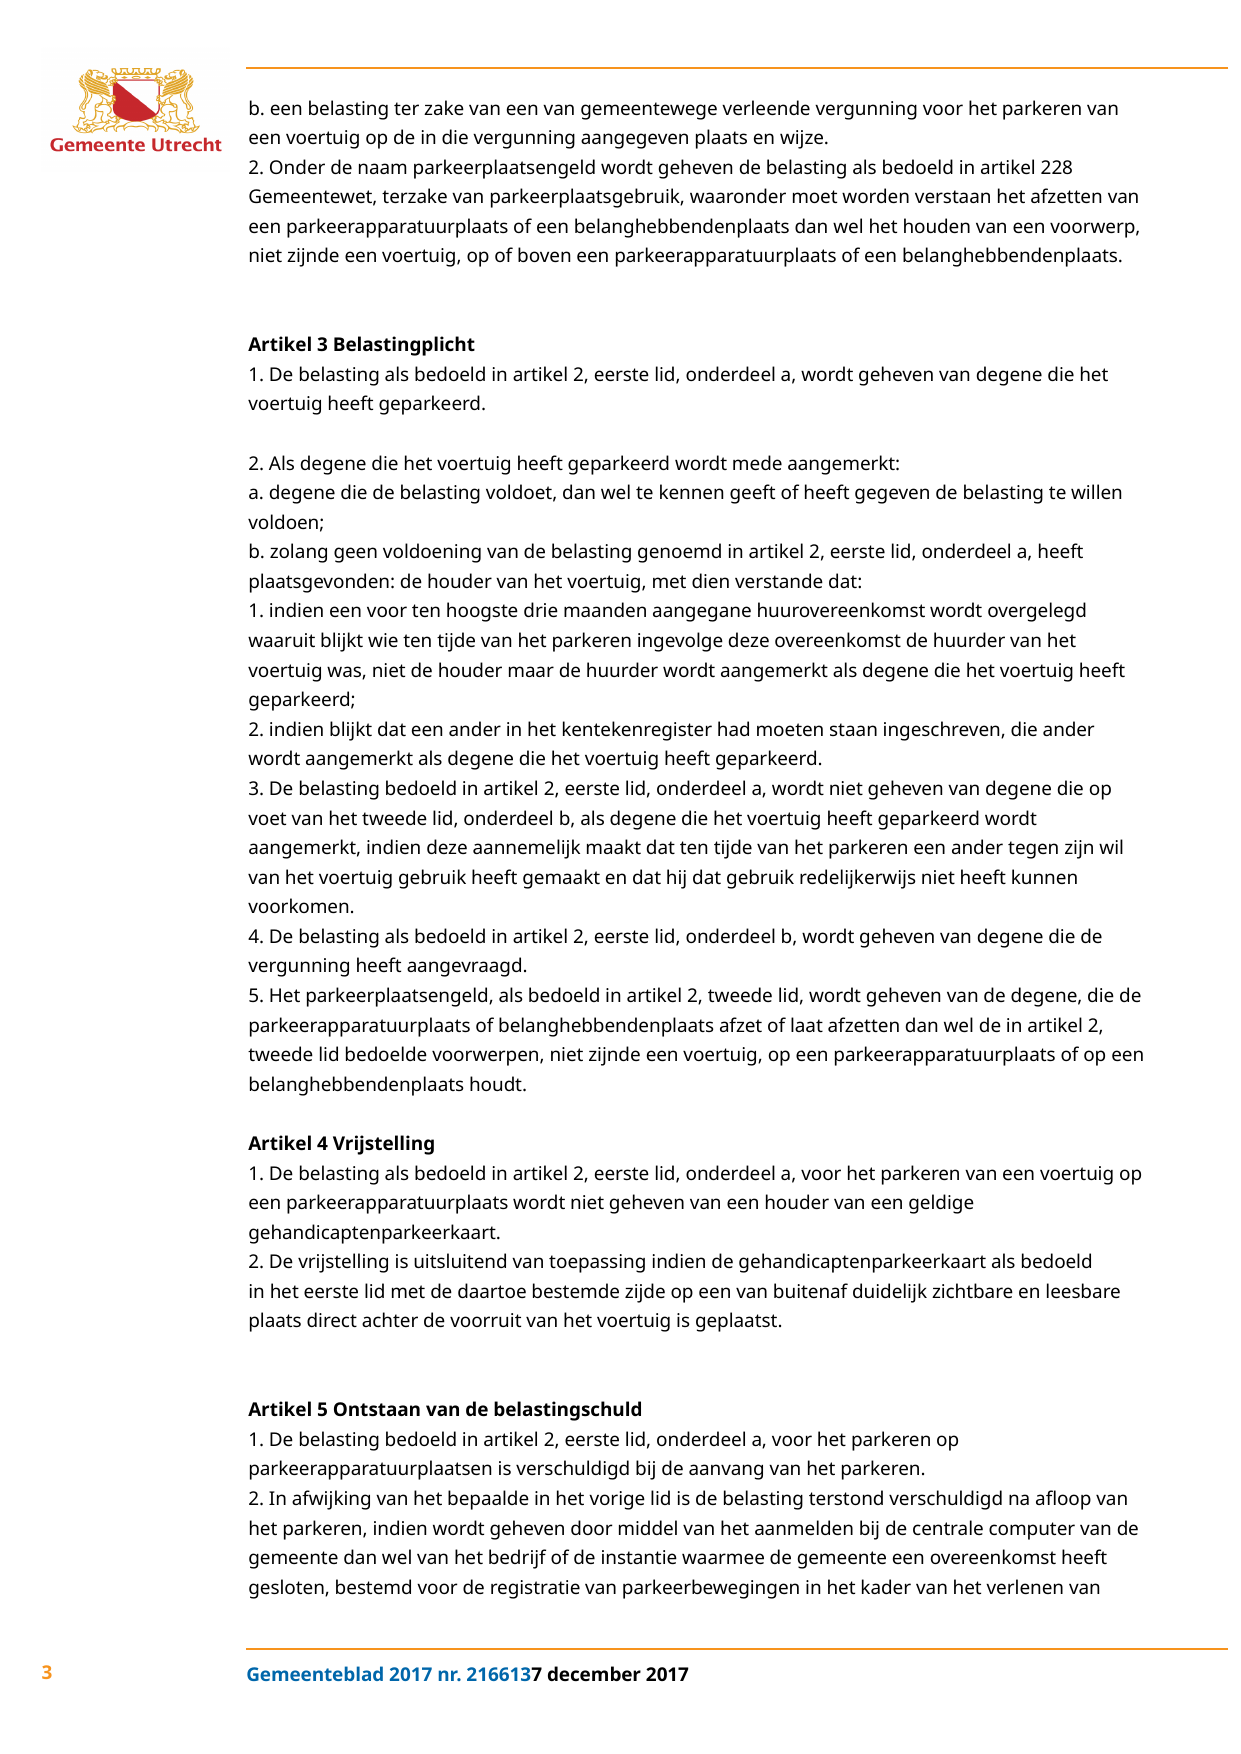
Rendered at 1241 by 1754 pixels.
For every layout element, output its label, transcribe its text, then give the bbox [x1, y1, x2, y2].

text Artikel 3 Belastingplicht [248, 331, 1152, 357]
text b. zolang geen voldoening van de belasting genoemd in artikel 2, eerste lid, onderdeel a, heeft plaatsgevonden: de houder van het voertuig, met dien verstande dat: [248, 538, 1152, 594]
text 3. De belasting bedoeld in artikel 2, eerste lid, onderdeel a, wordt niet geheven van degene die op voet van het tweede lid, onderdeel b, als degene die het voertuig heeft geparkeerd wordt aangemerkt, indien deze aannemelijk maakt dat ten tijde van het parkeren een ander tegen zijn wil van het voertuig gebruik heeft gemaakt en dat hij dat gebruik redelijkerwijs niet heeft kunnen voorkomen. [248, 775, 1152, 919]
text 5. Het parkeerplaatsengeld, als bedoeld in artikel 2, tweede lid, wordt geheven van de degene, die de parkeerapparatuurplaats of belanghebbendenplaats afzet of laat afzetten dan wel de in artikel 2, tweede lid bedoelde voorwerpen, niet zijnde een voertuig, op een parkeerapparatuurplaats of op een belanghebbendenplaats houdt. [248, 982, 1152, 1097]
text Artikel 4 Vrijstelling [248, 1130, 1152, 1156]
picture [41, 47, 231, 172]
text 2. In afwijking van het bepaalde in het vorige lid is de belasting terstond verschuldigd na afloop van het parkeren, indien wordt geheven door middel van het aanmelden bij de centrale computer van de gemeente dan wel van het bedrijf of de instantie waarmee de gemeente een overeenkomst heeft gesloten, bestemd voor de registratie van parkeerbewegingen in het kader van het verlenen van [248, 1485, 1152, 1600]
text Artikel 5 Ontstaan van de belastingschuld [248, 1396, 1152, 1422]
text 1. De belasting als bedoeld in artikel 2, eerste lid, onderdeel a, wordt geheven van degene die het voertuig heeft geparkeerd. [248, 361, 1152, 416]
text 1. De belasting als bedoeld in artikel 2, eerste lid, onderdeel a, voor het parkeren van een voertuig op een parkeerapparatuurplaats wordt niet geheven van een houder van een geldige gehandicaptenparkeerkaart. [248, 1160, 1152, 1245]
text b. een belasting ter zake van een van gemeentewege verleende vergunning voor het parkeren van een voertuig op de in die vergunning aangegeven plaats en wijze. [248, 95, 1152, 150]
text a. degene die de belasting voldoet, dan wel te kennen geeft of heeft gegeven de belasting te willen voldoen; [248, 479, 1152, 535]
text 4. De belasting als bedoeld in artikel 2, eerste lid, onderdeel b, wordt geheven van degene die de vergunning heeft aangevraagd. [248, 923, 1152, 978]
text 2. Onder de naam parkeerplaatsengeld wordt geheven de belasting als bedoeld in artikel 228 Gemeentewet, terzake van parkeerplaatsgebruik, waaronder moet worden verstaan het afzetten van een parkeerapparatuurplaats of een belanghebbendenplaats dan wel het houden van een voorwerp, niet zijnde een voertuig, op of boven een parkeerapparatuurplaats of een belanghebbendenplaats. [248, 154, 1152, 268]
text in het eerste lid met de daartoe bestemde zijde op een van buitenaf duidelijk zichtbare en leesbare plaats direct achter de voorruit van het voertuig is geplaatst. [248, 1278, 1152, 1333]
text 1. De belasting bedoeld in artikel 2, eerste lid, onderdeel a, voor het parkeren op parkeerapparatuurplaatsen is verschuldigd bij de aanvang van het parkeren. [248, 1426, 1152, 1481]
text 2. Als degene die het voertuig heeft geparkeerd wordt mede aangemerkt: [248, 450, 1152, 476]
text 1. indien een voor ten hoogste drie maanden aangegane huurovereenkomst wordt overgelegd waaruit blijkt wie ten tijde van het parkeren ingevolge deze overeenkomst de huurder van het voertuig was, niet de houder maar de huurder wordt aangemerkt als degene die het voertuig heeft geparkeerd; [248, 598, 1152, 712]
text 2. indien blijkt dat een ander in het kentekenregister had moeten staan ingeschreven, die ander wordt aangemerkt als degene die het voertuig heeft geparkeerd. [248, 716, 1152, 771]
text 2. De vrijstelling is uitsluitend van toepassing indien de gehandicaptenparkeerkaart als bedoeld [248, 1248, 1152, 1274]
